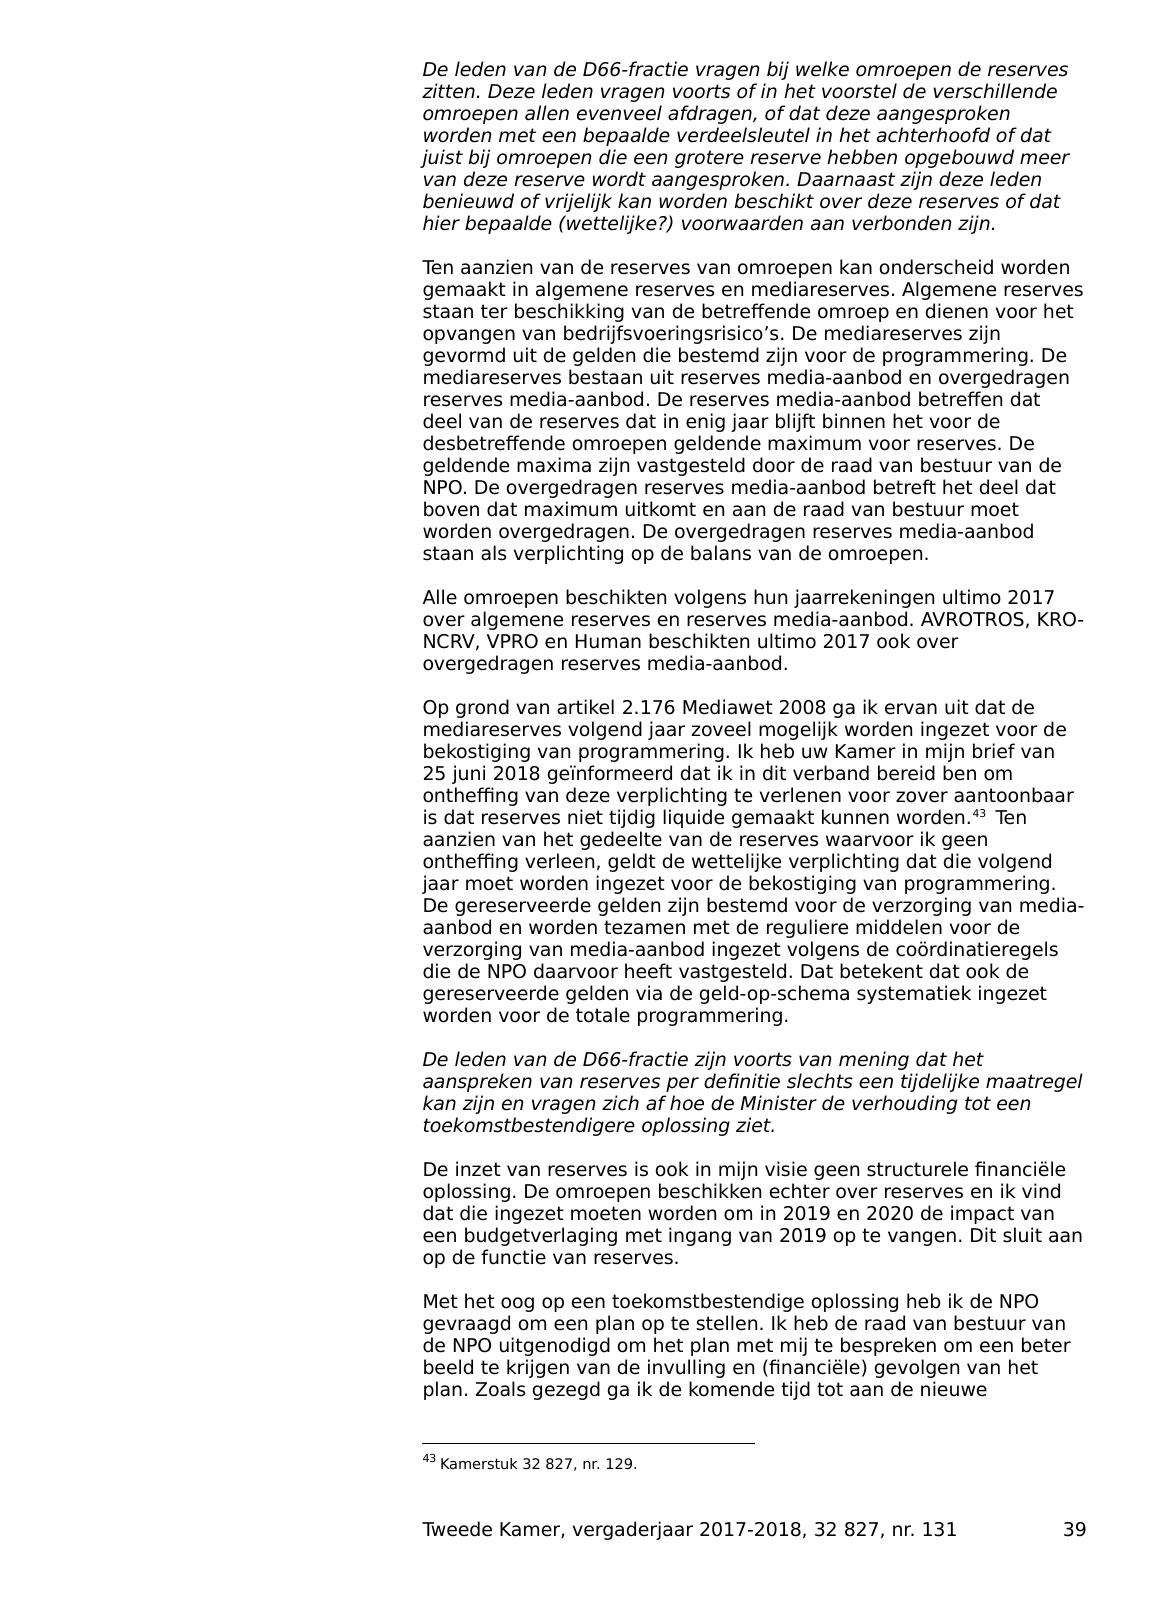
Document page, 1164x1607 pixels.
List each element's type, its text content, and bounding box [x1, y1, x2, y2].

text Op grond van artikel 2.176 Mediawet 2008 ga ik ervan uit dat de mediareserves volgend jaar zoveel mogelijk worden ingezet voor de bekostiging van programmering. Ik heb uw Kamer in mijn brief van 25 juni 2018 geïnformeerd dat ik in dit verband bereid ben om ontheffing van deze verplichting te verlenen voor zover aantoonbaar is dat reserves niet tijdig liquide gemaakt kunnen worden. Ten aanzien van het gedeelte van de reserves waarvoor ik geen ontheffing verleen, geldt de wettelijke verplichting dat die volgend jaar moet worden ingezet voor de bekostiging van programmering. De gereserveerde gelden zijn bestemd voor de verzorging van media-aanbod en worden tezamen met de reguliere middelen voor de verzorging van media-aanbod ingezet volgens de coördinatieregels die de NPO daarvoor heeft vastgesteld. Dat betekent dat ook de gereserveerde gelden via de geld-op-schema systematiek ingezet worden voor de totale programmering. [422, 697, 1087, 1027]
text De leden van de D66-fractie vragen bij welke omroepen de reserves zitten. Deze leden vragen voorts of in het voorstel de verschillende omroepen allen evenveel afdragen, of dat deze aangesproken worden met een bepaalde verdeelsleutel in het achterhoofd of dat juist bij omroepen die een grotere reserve hebben opgebouwd meer van deze reserve wordt aangesproken. Daarnaast zijn deze leden benieuwd of vrijelijk kan worden beschikt over deze reserves of dat hier bepaalde (wettelijke?) voorwaarden aan verbonden zijn. [422, 59, 1087, 235]
text Met het oog op een toekomstbestendige oplossing heb ik de NPO gevraagd om een plan op te stellen. Ik heb de raad van bestuur van de NPO uitgenodigd om het plan met mij te bespreken om een beter beeld te krijgen van de invulling en (financiële) gevolgen van het plan. Zoals gezegd ga ik de komende tijd tot aan de nieuwe [422, 1291, 1087, 1401]
text Kamerstuk 32 827, nr. 129. [422, 1452, 1087, 1474]
text Alle omroepen beschikten volgens hun jaarrekeningen ultimo 2017 over algemene reserves en reserves media-aanbod. AVROTROS, KRO-NCRV, VPRO en Human beschikten ultimo 2017 ook over overgedragen reserves media-aanbod. [422, 587, 1087, 675]
text De inzet van reserves is ook in mijn visie geen structurele financiële oplossing. De omroepen beschikken echter over reserves en ik vind dat die ingezet moeten worden om in 2019 en 2020 de impact van een budgetverlaging met ingang van 2019 op te vangen. Dit sluit aan op de functie van reserves. [422, 1159, 1087, 1269]
text De leden van de D66-fractie zijn voorts van mening dat het aanspreken van reserves per definitie slechts een tijdelijke maatregel kan zijn en vragen zich af hoe de Minister de verhouding tot een toekomstbestendigere oplossing ziet. [422, 1049, 1087, 1137]
text Ten aanzien van de reserves van omroepen kan onderscheid worden gemaakt in algemene reserves en mediareserves. Algemene reserves staan ter beschikking van de betreffende omroep en dienen voor het opvangen van bedrijfsvoeringsrisico’s. De mediareserves zijn gevormd uit de gelden die bestemd zijn voor de programmering. De mediareserves bestaan uit reserves media-aanbod en overgedragen reserves media-aanbod. De reserves media-aanbod betreffen dat deel van de reserves dat in enig jaar blijft binnen het voor de desbetreffende omroepen geldende maximum voor reserves. De geldende maxima zijn vastgesteld door de raad van bestuur van de NPO. De overgedragen reserves media-aanbod betreft het deel dat boven dat maximum uitkomt en aan de raad van bestuur moet worden overgedragen. De overgedragen reserves media-aanbod staan als verplichting op de balans van de omroepen. [422, 257, 1087, 565]
